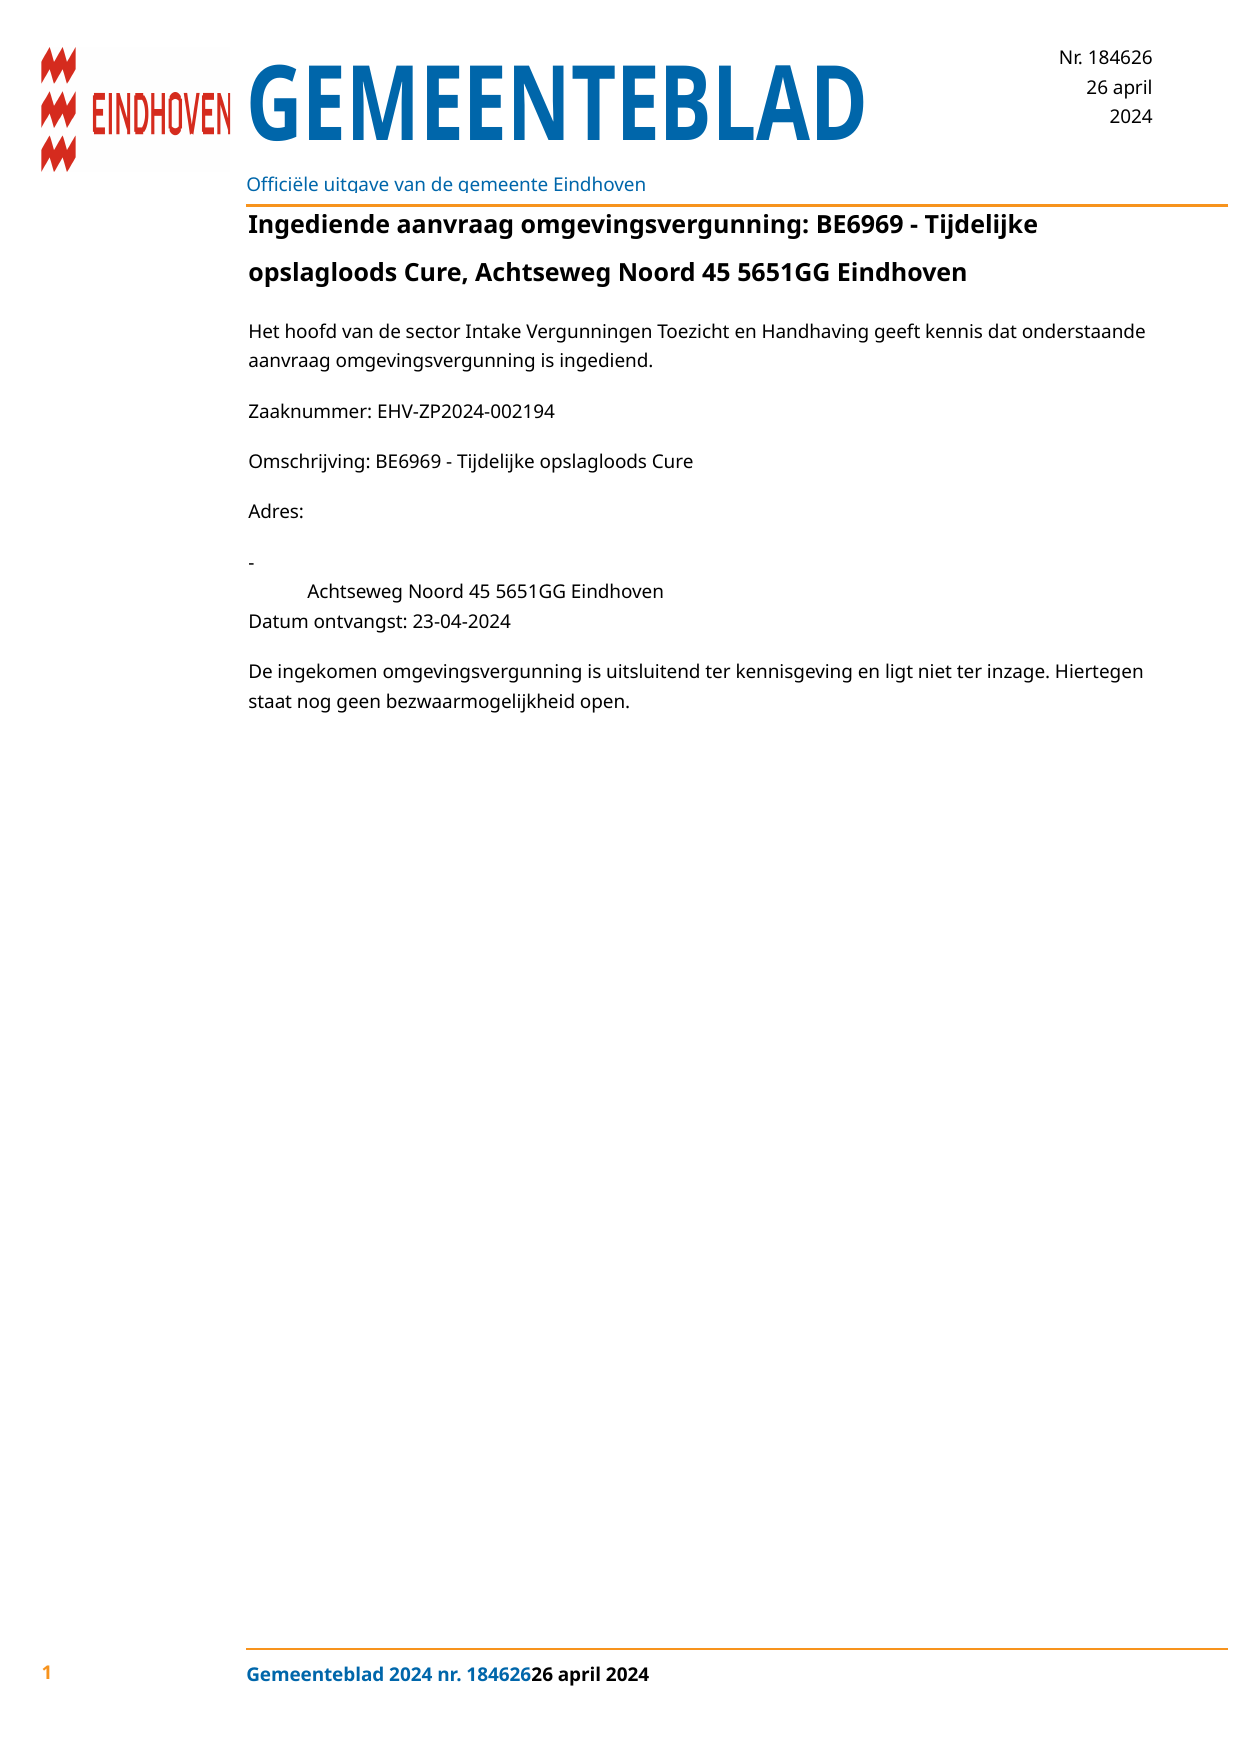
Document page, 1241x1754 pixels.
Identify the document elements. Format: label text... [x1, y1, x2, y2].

text Ingediende aanvraag omgevingsvergunning: BE6969 - Tijdelijke opslagloods Cure, Achtseweg Noord 45 5651GG Eindhoven [248, 207, 1152, 288]
text Datum ontvangst: 23-04-2024 [248, 608, 1152, 634]
text Het hoofd van de sector Intake Vergunningen Toezicht en Handhaving geeft kennis dat onderstaande aanvraag omgevingsvergunning is ingediend. [248, 318, 1152, 373]
text Omschrijving: BE6969 - Tijdelijke opslagloods Cure [248, 448, 1152, 474]
text Adres: [248, 499, 1152, 524]
list Achtseweg Noord 45 5651GG Eindhoven [248, 579, 1152, 604]
text De ingekomen omgevingsvergunning is uitsluitend ter kennisgeving en ligt niet ter inzage. Hiertegen staat nog geen bezwaarmogelijkheid open. [248, 659, 1152, 714]
picture [41, 47, 231, 172]
text Zaaknummer: EHV-ZP2024-002194 [248, 398, 1152, 424]
